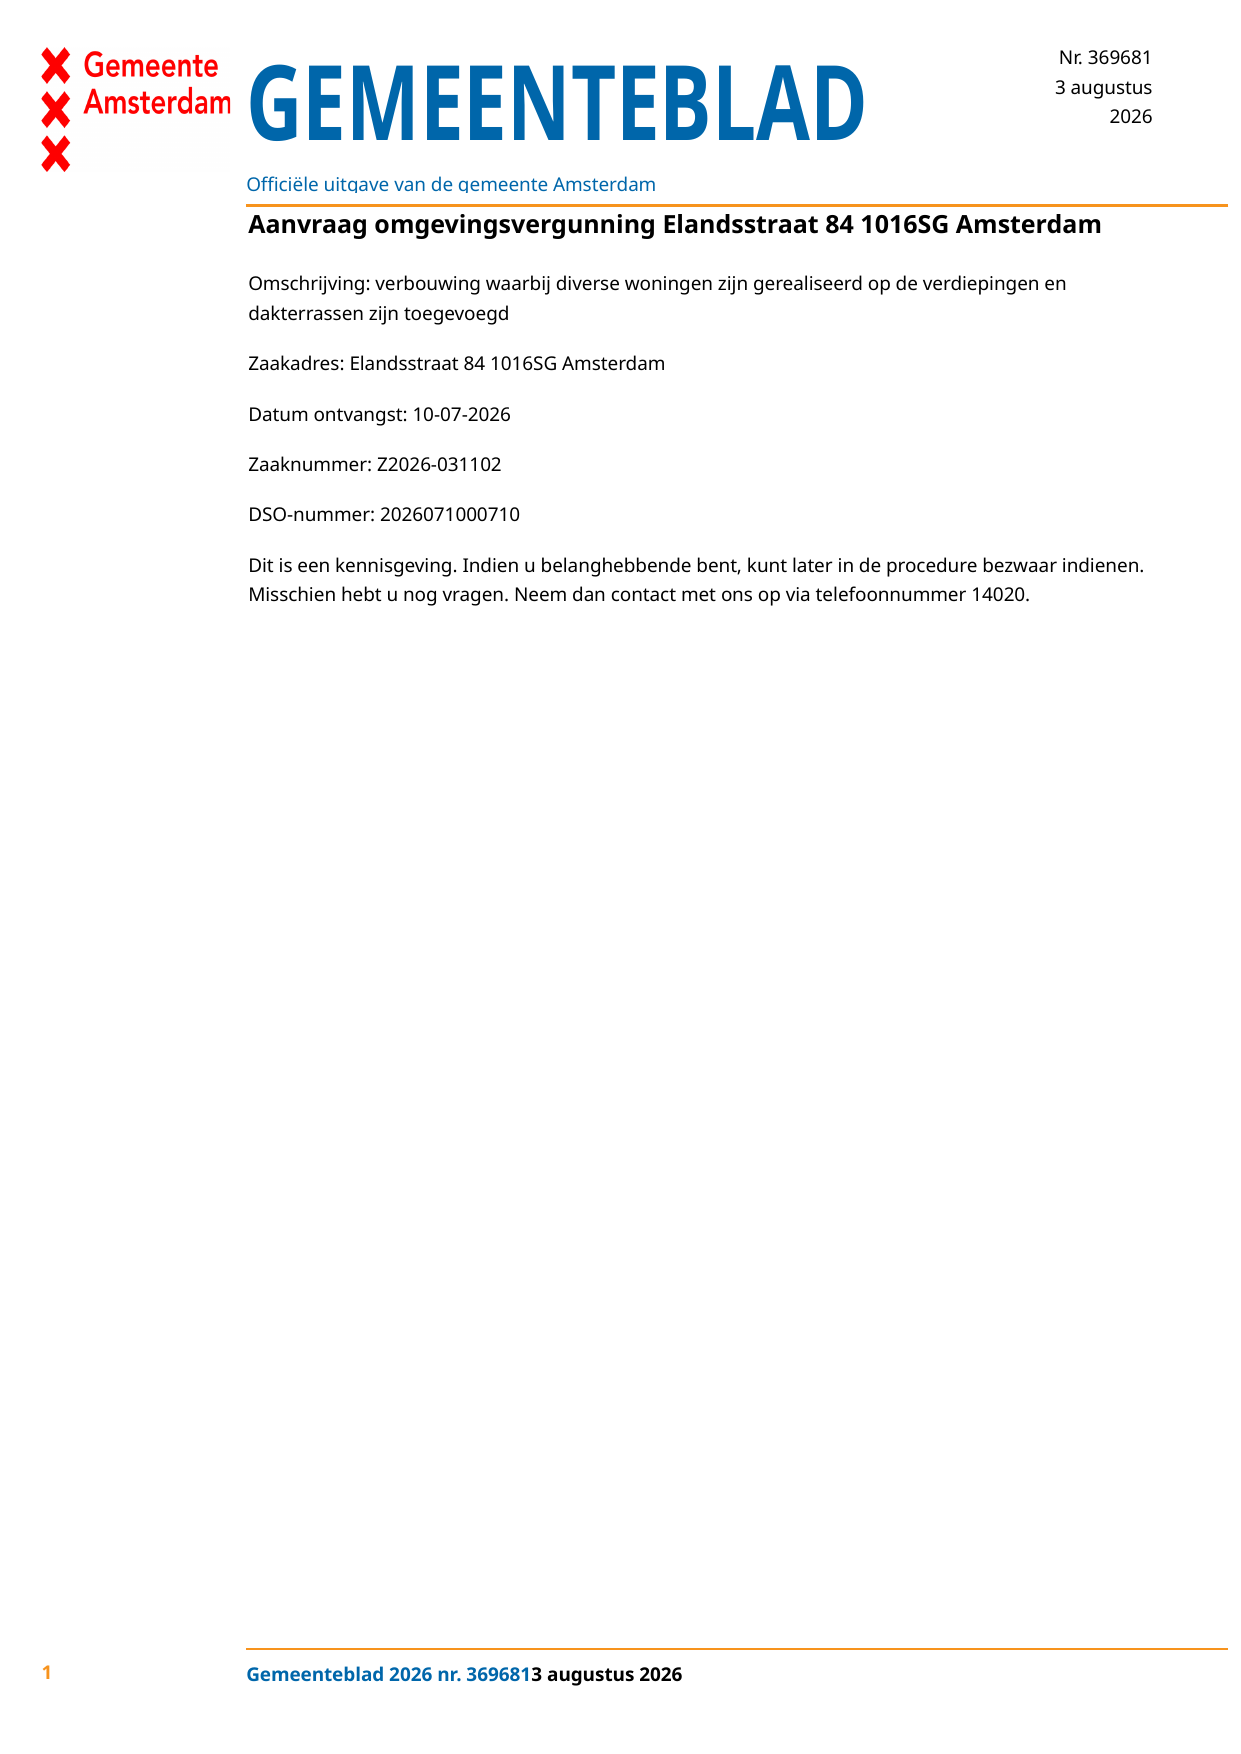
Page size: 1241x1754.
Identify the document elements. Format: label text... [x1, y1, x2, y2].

text Dit is een kennisgeving. Indien u belanghebbende bent, kunt later in de procedure bezwaar indienen. Misschien hebt u nog vragen. Neem dan contact met ons op via telefoonnummer 14020. [248, 552, 1152, 607]
text Omschrijving: verbouwing waarbij diverse woningen zijn gerealiseerd op de verdiepingen en dakterrassen zijn toegevoegd [248, 270, 1152, 326]
text DSO-nummer: 2026071000710 [248, 502, 1152, 527]
text Zaaknummer: Z2026-031102 [248, 451, 1152, 477]
text Zaakadres: Elandsstraat 84 1016SG Amsterdam [248, 350, 1152, 376]
text Datum ontvangst: 10-07-2026 [248, 401, 1152, 426]
text Aanvraag omgevingsvergunning Elandsstraat 84 1016SG Amsterdam [248, 207, 1152, 241]
picture [41, 47, 231, 172]
